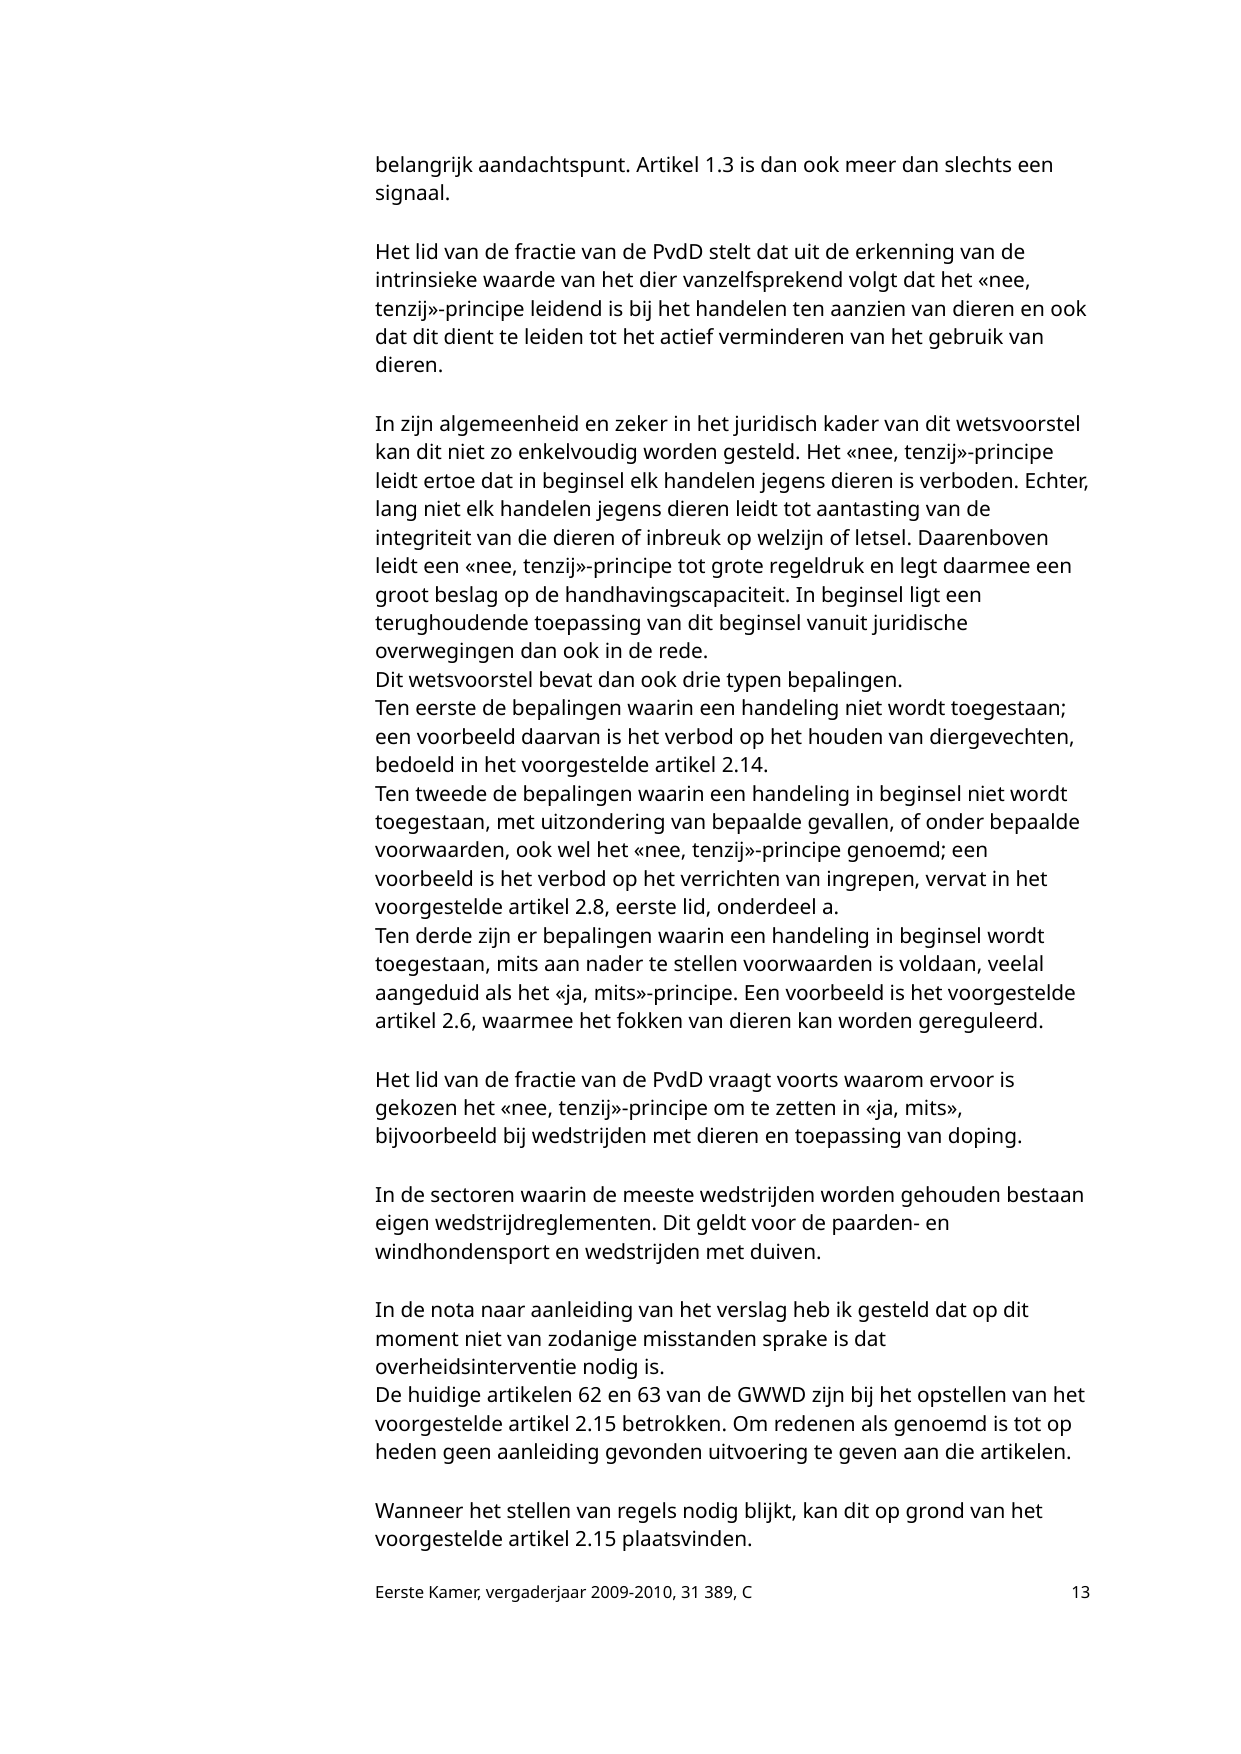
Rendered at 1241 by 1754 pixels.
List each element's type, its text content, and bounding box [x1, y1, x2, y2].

text Het lid van de fractie van de PvdD vraagt voorts waarom ervoor is gekozen het «nee, tenzij»-principe om te zetten in «ja, mits», bijvoorbeeld bij wedstrijden met dieren en toepassing van doping. [375, 1065, 1090, 1150]
text Dit wetsvoorstel bevat dan ook drie typen bepalingen. [375, 665, 1090, 693]
text Ten tweede de bepalingen waarin een handeling in beginsel niet wordt toegestaan, met uitzondering van bepaalde gevallen, of onder bepaalde voorwaarden, ook wel het «nee, tenzij»-principe genoemd; een voorbeeld is het verbod op het verrichten van ingrepen, vervat in het voorgestelde artikel 2.8, eerste lid, onderdeel a. [375, 779, 1090, 921]
text In zijn algemeenheid en zeker in het juridisch kader van dit wetsvoorstel kan dit niet zo enkelvoudig worden gesteld. Het «nee, tenzij»-principe leidt ertoe dat in beginsel elk handelen jegens dieren is verboden. Echter, lang niet elk handelen jegens dieren leidt tot aantasting van de integriteit van die dieren of inbreuk op welzijn of letsel. Daarenboven leidt een «nee, tenzij»-principe tot grote regeldruk en legt daarmee een groot beslag op de handhavingscapaciteit. In beginsel ligt een terughoudende toepassing van dit beginsel vanuit juridische overwegingen dan ook in de rede. [375, 409, 1090, 665]
text In de nota naar aanleiding van het verslag heb ik gesteld dat op dit moment niet van zodanige misstanden sprake is dat overheidsinterventie nodig is. [375, 1295, 1090, 1381]
text belangrijk aandachtspunt. Artikel 1.3 is dan ook meer dan slechts een signaal. [375, 150, 1090, 207]
text De huidige artikelen 62 en 63 van de GWWD zijn bij het opstellen van het voorgestelde artikel 2.15 betrokken. Om redenen als genoemd is tot op heden geen aanleiding gevonden uitvoering te geven aan die artikelen. [375, 1381, 1090, 1466]
text In de sectoren waarin de meeste wedstrijden worden gehouden bestaan eigen wedstrijdreglementen. Dit geldt voor de paarden- en windhondensport en wedstrijden met duiven. [375, 1180, 1090, 1265]
text Ten derde zijn er bepalingen waarin een handeling in beginsel wordt toegestaan, mits aan nader te stellen voorwaarden is voldaan, veelal aangeduid als het «ja, mits»-principe. Een voorbeeld is het voorgestelde artikel 2.6, waarmee het fokken van dieren kan worden gereguleerd. [375, 921, 1090, 1035]
text Ten eerste de bepalingen waarin een handeling niet wordt toegestaan; een voorbeeld daarvan is het verbod op het houden van diergevechten, bedoeld in het voorgestelde artikel 2.14. [375, 693, 1090, 779]
text Wanneer het stellen van regels nodig blijkt, kan dit op grond van het voorgestelde artikel 2.15 plaatsvinden. [375, 1496, 1090, 1553]
text Het lid van de fractie van de PvdD stelt dat uit de erkenning van de intrinsieke waarde van het dier vanzelfsprekend volgt dat het «nee, tenzij»-principe leidend is bij het handelen ten aanzien van dieren en ook dat dit dient te leiden tot het actief verminderen van het gebruik van dieren. [375, 237, 1090, 379]
